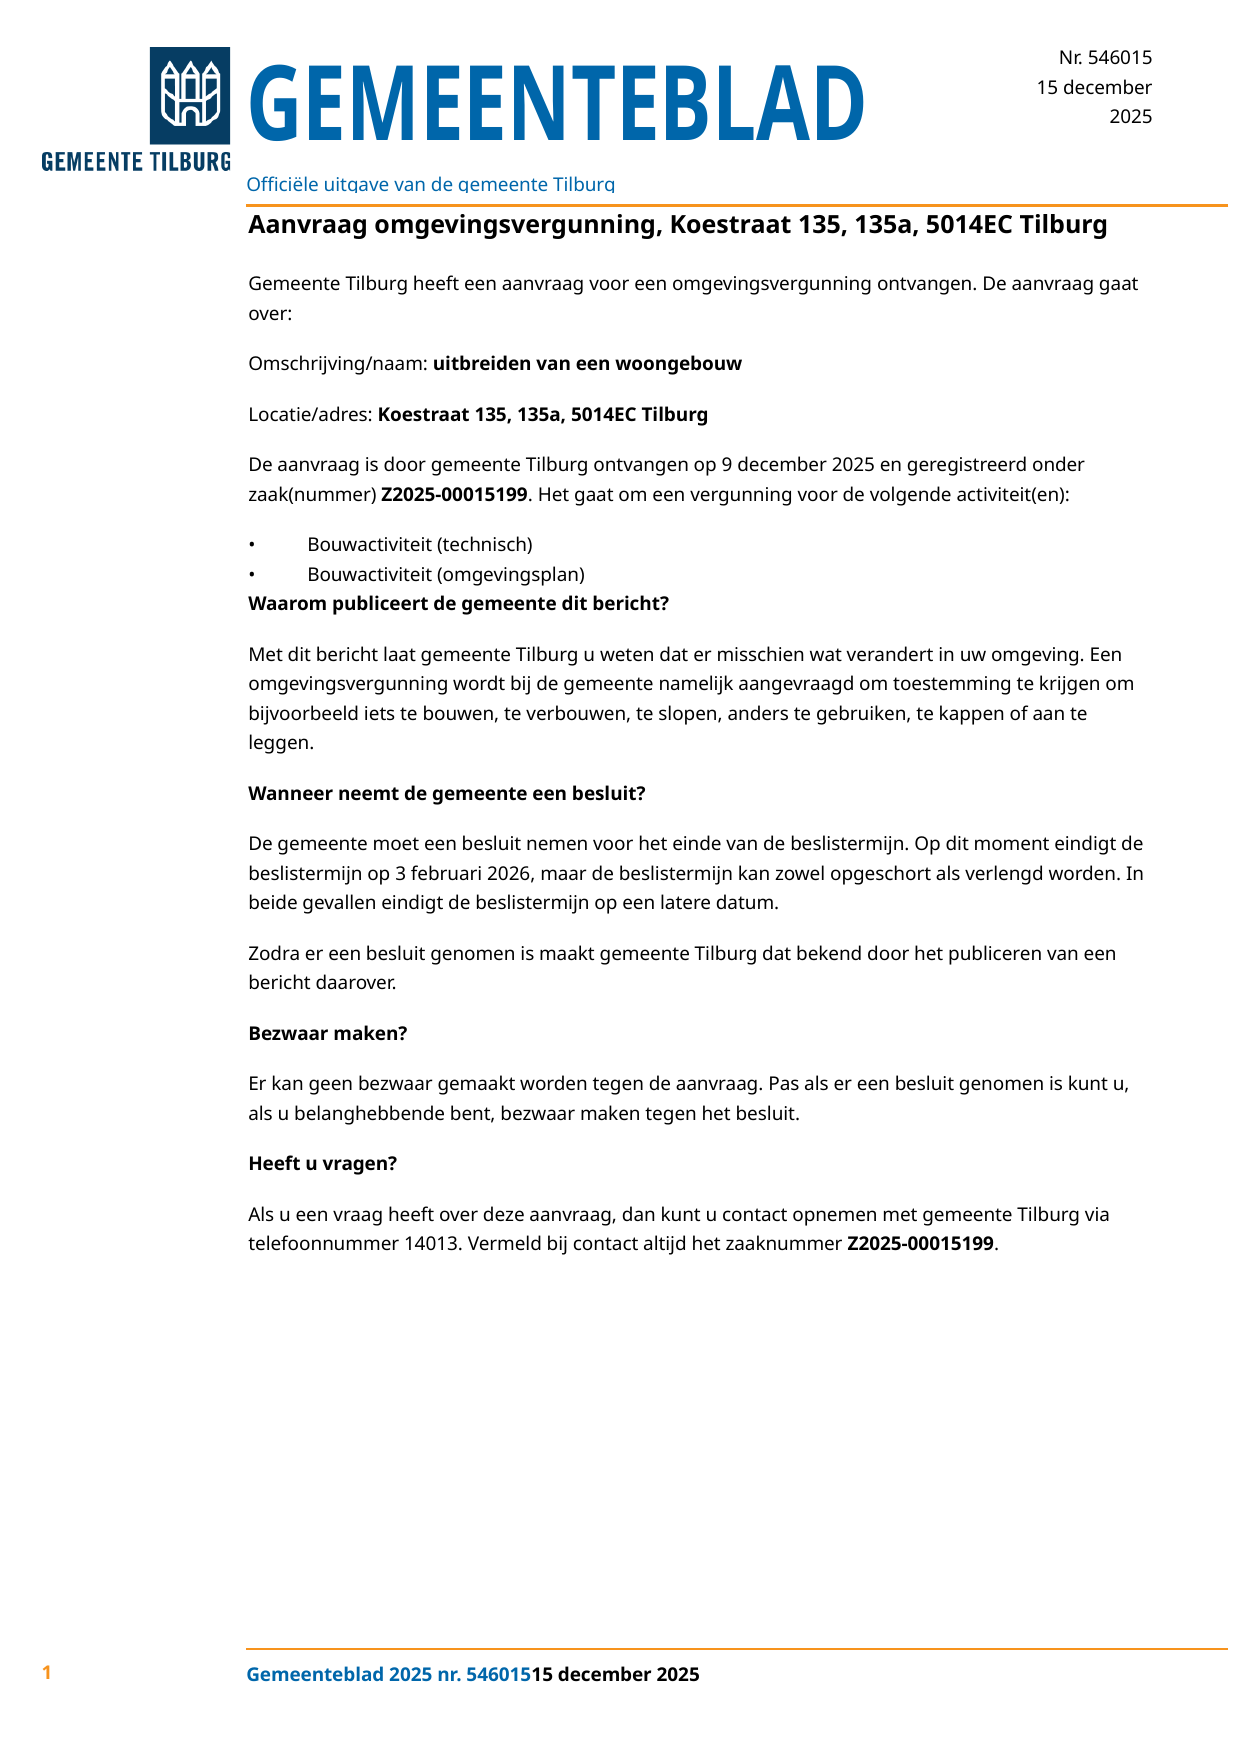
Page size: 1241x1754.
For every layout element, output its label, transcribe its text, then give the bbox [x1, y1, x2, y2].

text Waarom publiceert de gemeente dit bericht? [248, 590, 1152, 616]
text Wanneer neemt de gemeente een besluit? [248, 780, 1152, 806]
text Bezwaar maken? [248, 1020, 1152, 1046]
text Gemeente Tilburg heeft een aanvraag voor een omgevingsvergunning ontvangen. De aanvraag gaat over: [248, 270, 1152, 326]
list Bouwactiviteit (technisch) [248, 531, 1152, 557]
text Heeft u vragen? [248, 1150, 1152, 1176]
text Locatie/adres: Koestraat 135, 135a, 5014EC Tilburg [248, 401, 1152, 426]
text De aanvraag is door gemeente Tilburg ontvangen op 9 december 2025 en geregistreerd onder zaak(nummer) Z2025-00015199. Het gaat om een vergunning voor de volgende activiteit(en): [248, 451, 1152, 506]
list Bouwactiviteit (omgevingsplan) [248, 561, 1152, 586]
text Er kan geen bezwaar gemaakt worden tegen de aanvraag. Pas als er een besluit genomen is kunt u, als u belanghebbende bent, bezwaar maken tegen het besluit. [248, 1070, 1152, 1126]
text Als u een vraag heeft over deze aanvraag, dan kunt u contact opnemen met gemeente Tilburg via telefoonnummer 14013. Vermeld bij contact altijd het zaaknummer Z2025-00015199. [248, 1201, 1152, 1256]
text Aanvraag omgevingsvergunning, Koestraat 135, 135a, 5014EC Tilburg [248, 207, 1152, 241]
text Met dit bericht laat gemeente Tilburg u weten dat er misschien wat verandert in uw omgeving. Een omgevingsvergunning wordt bij de gemeente namelijk aangevraagd om toestemming te krijgen om bijvoorbeeld iets te bouwen, te verbouwen, te slopen, anders te gebruiken, te kappen of aan te leggen. [248, 641, 1152, 755]
text Omschrijving/naam: uitbreiden van een woongebouw [248, 350, 1152, 376]
picture [41, 47, 231, 172]
text Zodra er een besluit genomen is maakt gemeente Tilburg dat bekend door het publiceren van een bericht daarover. [248, 940, 1152, 995]
text De gemeente moet een besluit nemen voor het einde van de beslistermijn. Op dit moment eindigt de beslistermijn op 3 februari 2026, maar de beslistermijn kan zowel opgeschort als verlengd worden. In beide gevallen eindigt de beslistermijn op een latere datum. [248, 830, 1152, 915]
